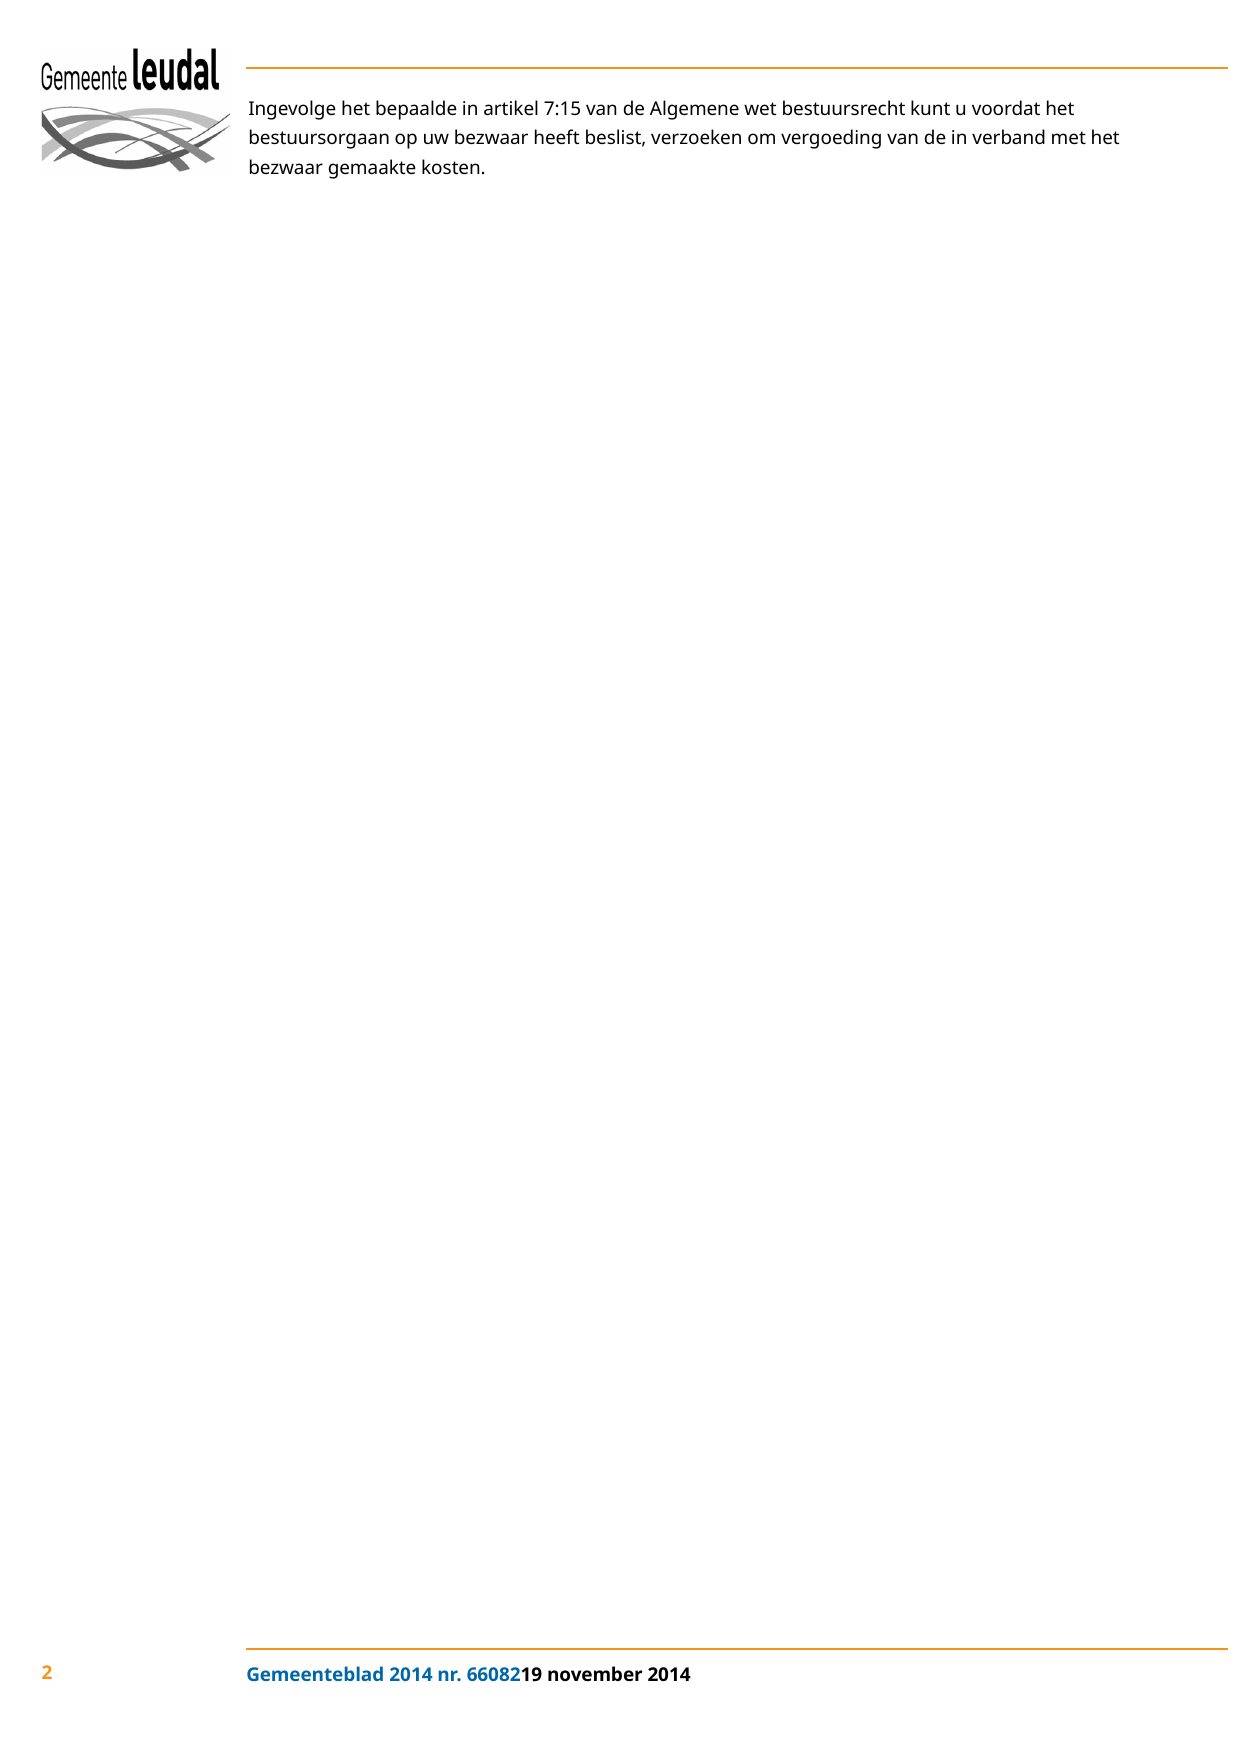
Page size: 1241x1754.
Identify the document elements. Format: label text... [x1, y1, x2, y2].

picture [41, 47, 231, 172]
text Ingevolge het bepaalde in artikel 7:15 van de Algemene wet bestuursrecht kunt u voordat het bestuursorgaan op uw bezwaar heeft beslist, verzoeken om vergoeding van de in verband met het bezwaar gemaakte kosten. [248, 95, 1152, 180]
